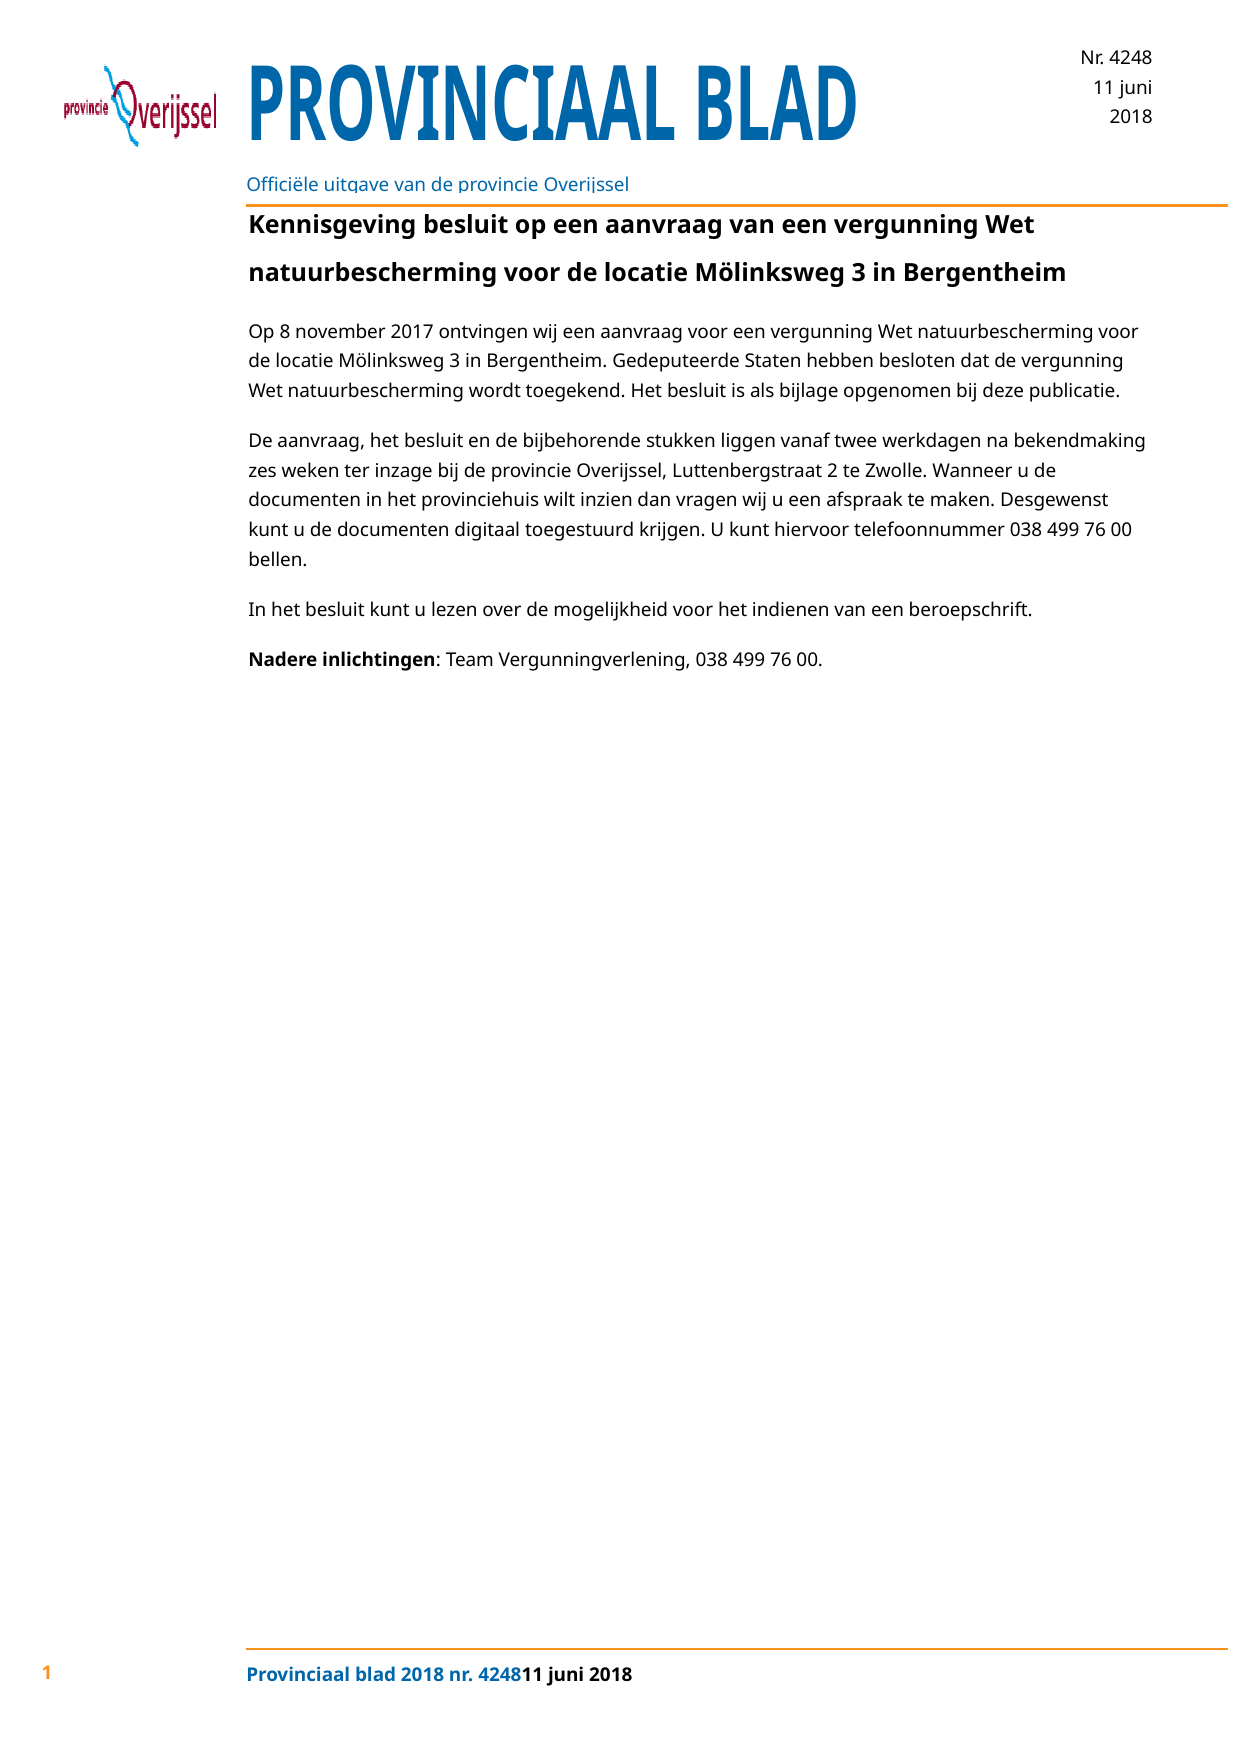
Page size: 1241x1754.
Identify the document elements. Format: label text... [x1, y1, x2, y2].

text Op 8 november 2017 ontvingen wij een aanvraag voor een vergunning Wet natuurbescherming voor de locatie Mölinksweg 3 in Bergentheim. Gedeputeerde Staten hebben besloten dat de vergunning Wet natuurbescherming wordt toegekend. Het besluit is als bijlage opgenomen bij deze publicatie. [248, 318, 1152, 403]
picture [41, 47, 231, 172]
text Kennisgeving besluit op een aanvraag van een vergunning Wet natuurbescherming voor de locatie Mölinksweg 3 in Bergentheim [248, 207, 1152, 288]
text In het besluit kunt u lezen over de mogelijkheid voor het indienen van een beroepschrift. [248, 596, 1152, 622]
text Nadere inlichtingen: Team Vergunningverlening, 038 499 76 00. [248, 647, 1152, 672]
text De aanvraag, het besluit en de bijbehorende stukken liggen vanaf twee werkdagen na bekendmaking zes weken ter inzage bij de provincie Overijssel, Luttenbergstraat 2 te Zwolle. Wanneer u de documenten in het provinciehuis wilt inzien dan vragen wij u een afspraak te maken. Desgewenst kunt u de documenten digitaal toegestuurd krijgen. U kunt hiervoor telefoonnummer 038 499 76 00 bellen. [248, 427, 1152, 572]
